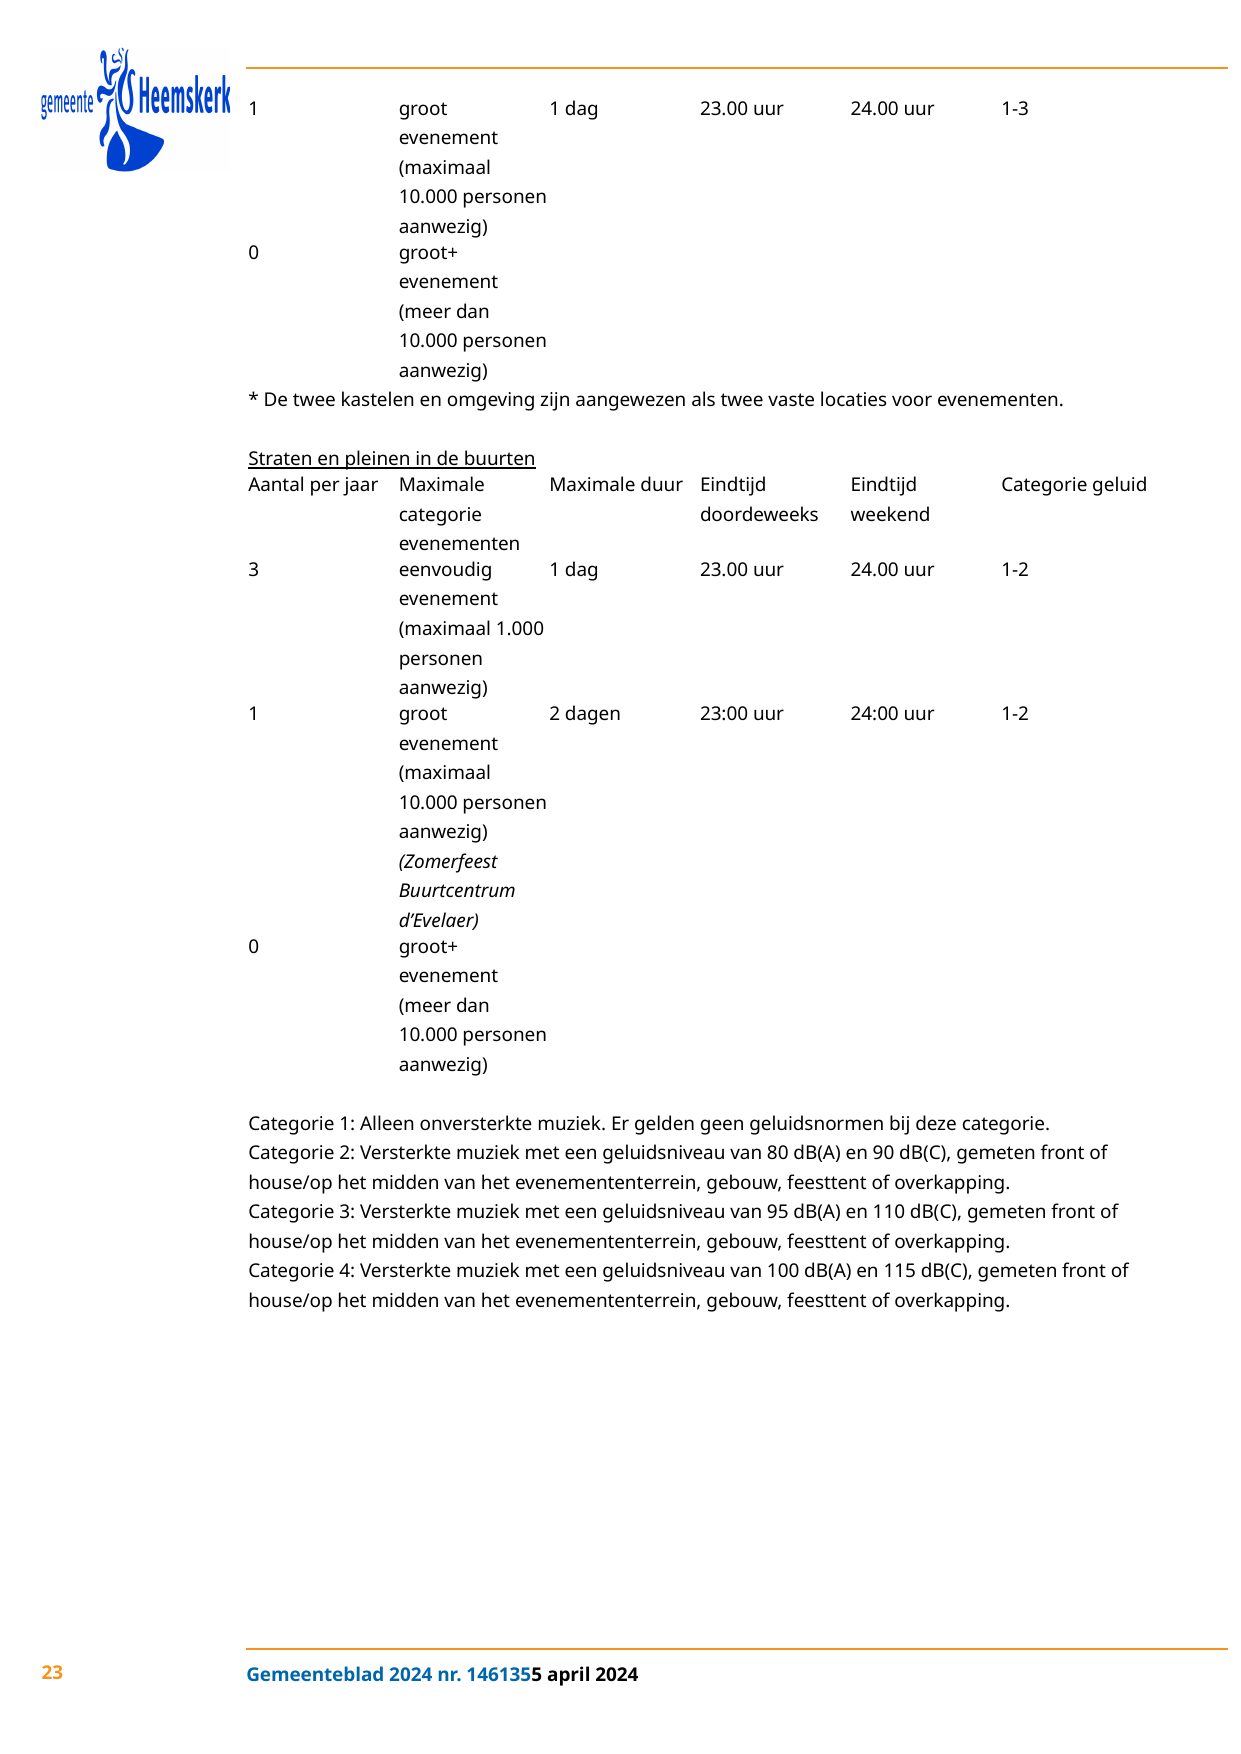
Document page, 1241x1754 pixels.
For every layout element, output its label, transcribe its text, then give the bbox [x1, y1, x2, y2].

table_cell 1 [248, 95, 398, 239]
text Categorie 4: Versterkte muziek met een geluidsniveau van 100 dB(A) en 115 dB(C), gemeten front of house/op het midden van het evenemententerrein, gebouw, feesttent of overkapping. [248, 1258, 1152, 1313]
table_cell [549, 933, 1152, 1077]
text Categorie 1: Alleen onversterkte muziek. Er gelden geen geluidsnormen bij deze categorie. [248, 1110, 1152, 1136]
text Categorie 3: Versterkte muziek met een geluidsniveau van 95 dB(A) en 110 dB(C), gemeten front of house/op het midden van het evenemententerrein, gebouw, feesttent of overkapping. [248, 1198, 1152, 1254]
table_cell 24.00 uur [850, 95, 1001, 239]
text Categorie 2: Versterkte muziek met een geluidsniveau van 80 dB(A) en 90 dB(C), gemeten front of house/op het midden van het evenemententerrein, gebouw, feesttent of overkapping. [248, 1139, 1152, 1195]
table_cell Categorie geluid [1001, 471, 1152, 556]
table_cell groot evenement (maximaal 10.000 personen aanwezig) [399, 95, 549, 239]
table_cell groot evenement (maximaal 10.000 personen aanwezig) (Zomerfeest Buurtcentrum d’Evelaer) [399, 700, 549, 933]
table_cell 2 dagen [549, 700, 700, 933]
table_cell eenvoudig evenement (maximaal 1.000 personen aanwezig) [399, 556, 549, 700]
table_cell 1 [248, 700, 398, 933]
picture [41, 47, 231, 172]
table_cell 1 dag [549, 95, 700, 239]
table_cell Maximale categorie evenementen [399, 471, 549, 556]
table_cell 23.00 uur [700, 556, 850, 700]
table_cell 1 dag [549, 556, 700, 700]
table_cell Maximale duur [549, 471, 700, 556]
table_cell Eindtijd weekend [850, 471, 1001, 556]
table_cell 24.00 uur [850, 556, 1001, 700]
table_cell [549, 239, 1152, 383]
table_cell 1-2 [1001, 556, 1152, 700]
table_cell 1-2 [1001, 700, 1152, 933]
table_cell 0 [248, 239, 398, 383]
table_cell Aantal per jaar [248, 471, 398, 556]
table_cell Eindtijd doordeweeks [700, 471, 850, 556]
table_cell 1-3 [1001, 95, 1152, 239]
text * De twee kastelen en omgeving zijn aangewezen als twee vaste locaties voor evenementen. [248, 386, 1152, 412]
table_cell 23:00 uur [700, 700, 850, 933]
table_cell 3 [248, 556, 398, 700]
table_cell 24:00 uur [850, 700, 1001, 933]
table_header Straten en pleinen in de buurten [248, 445, 1152, 471]
table_cell groot+ evenement (meer dan 10.000 personen aanwezig) [399, 933, 549, 1077]
table_cell groot+ evenement (meer dan 10.000 personen aanwezig) [399, 239, 549, 383]
table_cell 23.00 uur [700, 95, 850, 239]
table_cell 0 [248, 933, 398, 1077]
